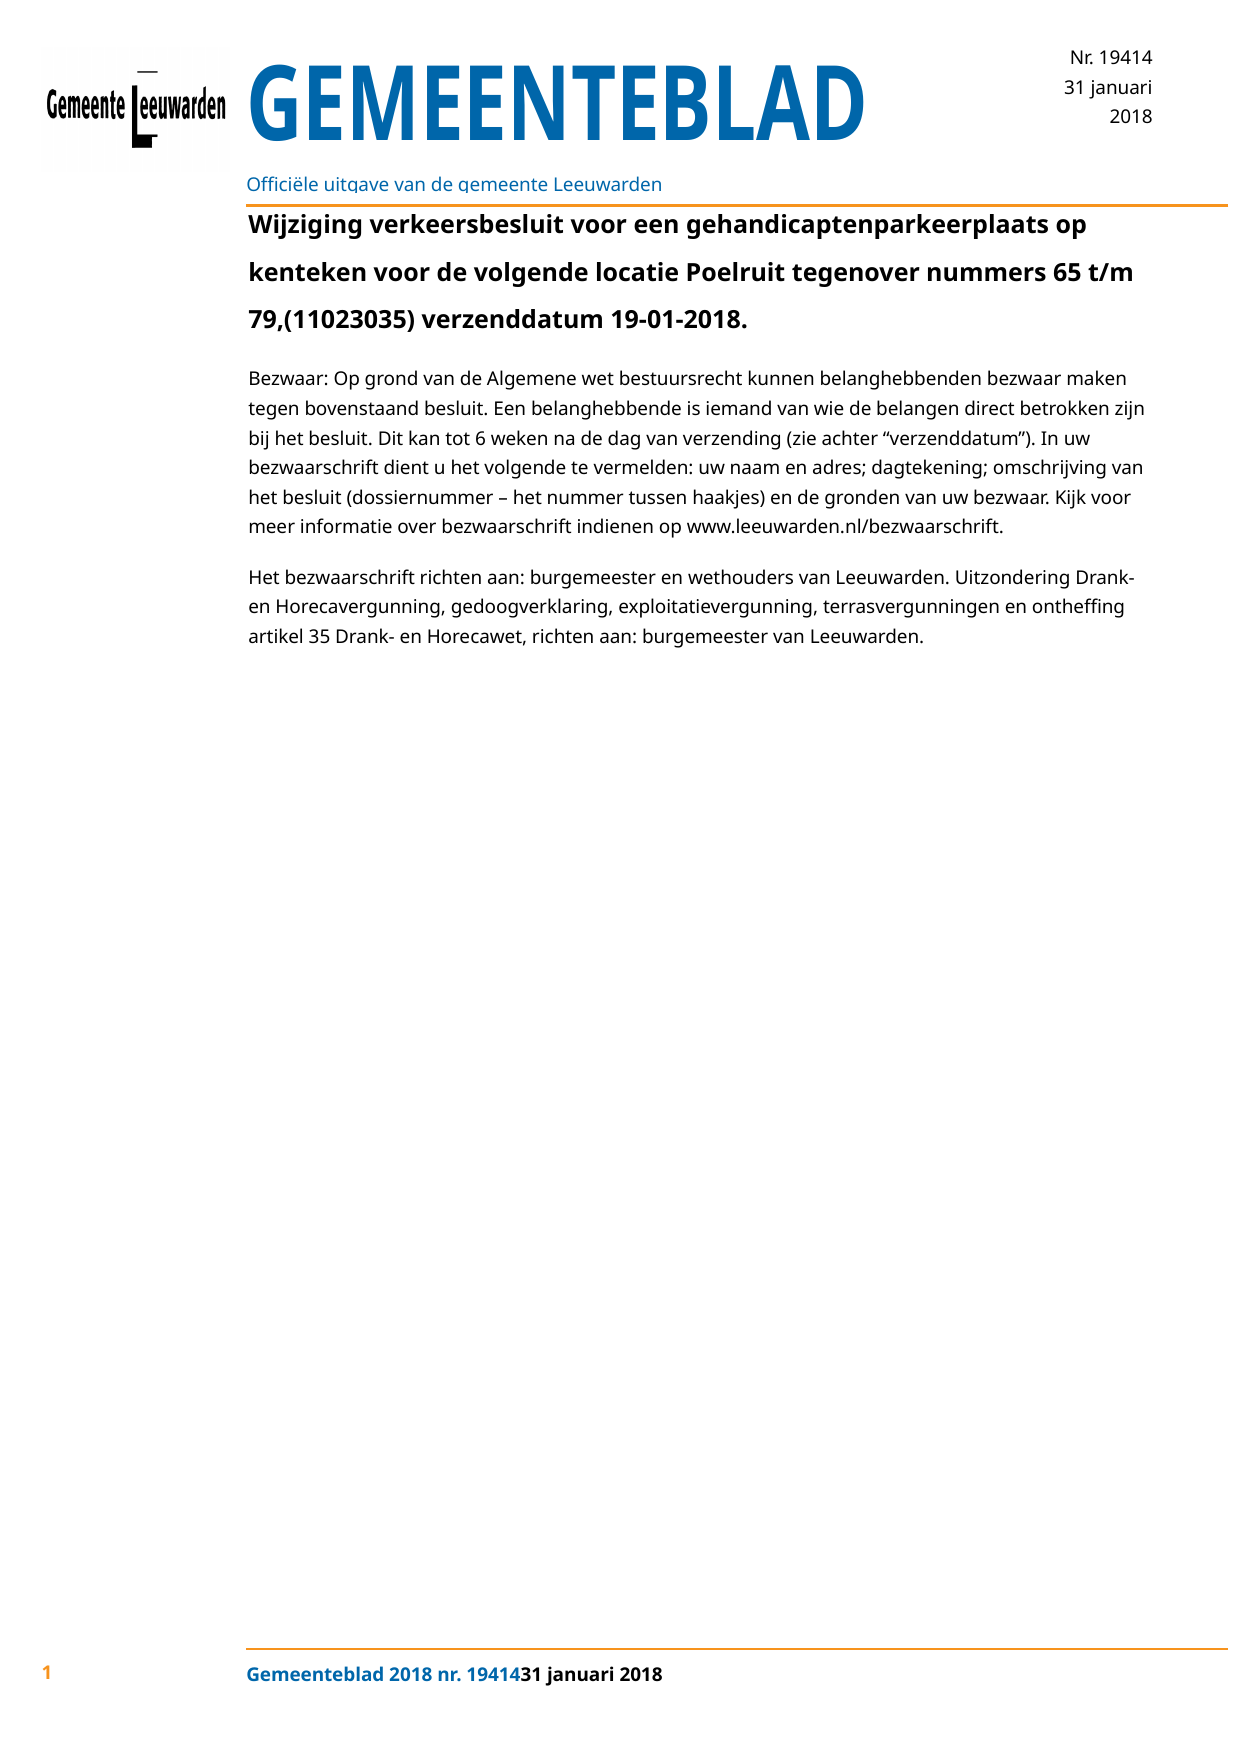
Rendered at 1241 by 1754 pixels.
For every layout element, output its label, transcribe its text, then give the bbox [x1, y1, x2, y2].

text Wijziging verkeersbesluit voor een gehandicaptenparkeerplaats op kenteken voor de volgende locatie Poelruit tegenover nummers 65 t/m 79,(11023035) verzenddatum 19-01-2018. [248, 207, 1152, 336]
text Bezwaar: Op grond van de Algemene wet bestuursrecht kunnen belanghebbenden bezwaar maken tegen bovenstaand besluit. Een belanghebbende is iemand van wie de belangen direct betrokken zijn bij het besluit. Dit kan tot 6 weken na de dag van verzending (zie achter “verzenddatum”). In uw bezwaarschrift dient u het volgende te vermelden: uw naam en adres; dagtekening; omschrijving van het besluit (dossiernummer – het nummer tussen haakjes) en de gronden van uw bezwaar. Kijk voor meer informatie over bezwaarschrift indienen op www.leeuwarden.nl/bezwaarschrift. [248, 366, 1152, 539]
text Het bezwaarschrift richten aan: burgemeester en wethouders van Leeuwarden. Uitzondering Drank- en Horecavergunning, gedoogverklaring, exploitatievergunning, terrasvergunningen en ontheffing artikel 35 Drank- en Horecawet, richten aan: burgemeester van Leeuwarden. [248, 564, 1152, 649]
picture [41, 47, 231, 172]
